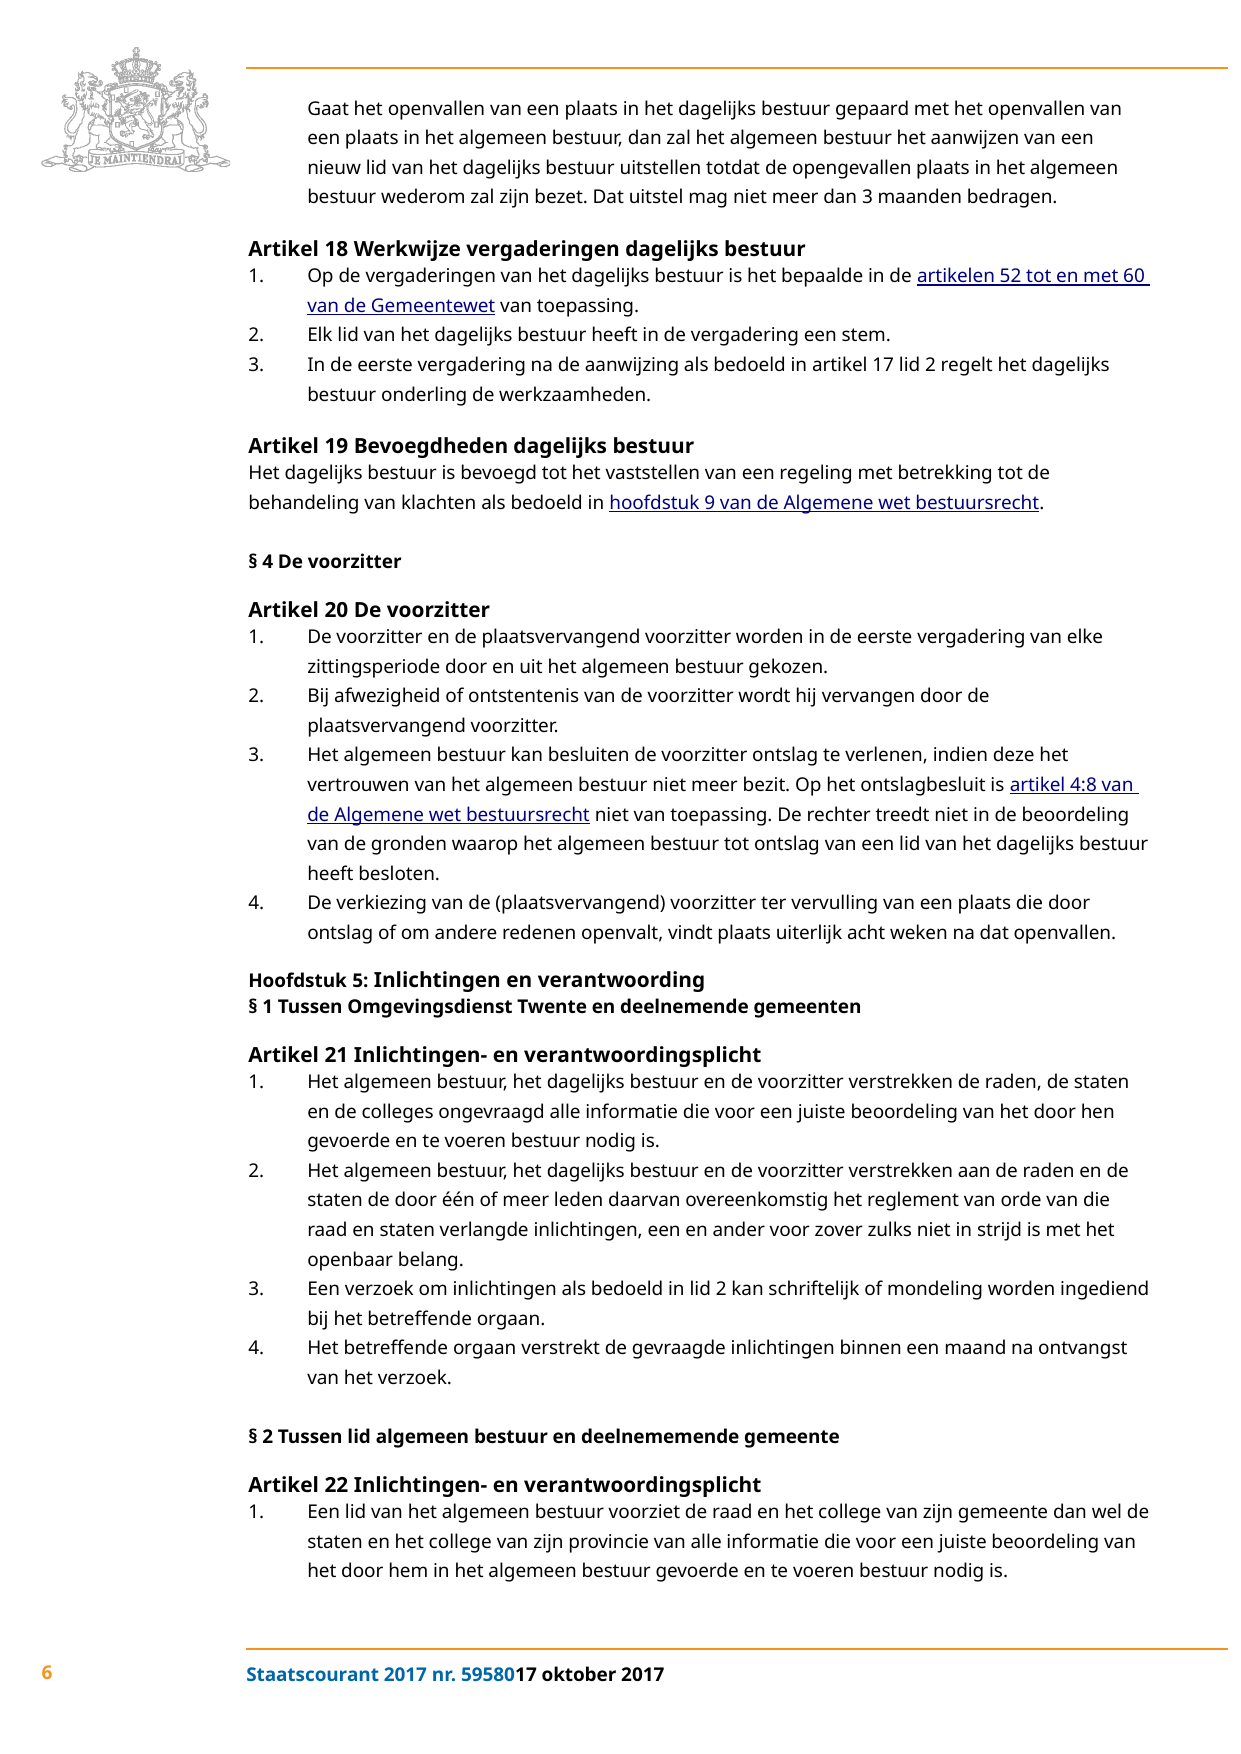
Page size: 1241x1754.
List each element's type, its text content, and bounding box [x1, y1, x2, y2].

list Elk lid van het dagelijks bestuur heeft in de vergadering een stem. [248, 322, 1152, 347]
list Gaat het openvallen van een plaats in het dagelijks bestuur gepaard met het openvallen van een plaats in het algemeen bestuur, dan zal het algemeen bestuur het aanwijzen van een nieuw lid van het dagelijks bestuur uitstellen totdat de opengevallen plaats in het algemeen bestuur wederom zal zijn bezet. Dat uitstel mag niet meer dan 3 maanden bedragen. [248, 95, 1152, 209]
list Een verzoek om inlichtingen als bedoeld in lid 2 kan schriftelijk of mondeling worden ingediend bij het betreffende orgaan. [248, 1275, 1152, 1331]
text Artikel 22 Inlichtingen- en verantwoordingsplicht [248, 1470, 1152, 1498]
text Hoofdstuk 5: Inlichtingen en verantwoording [248, 965, 1152, 993]
text Het dagelijks bestuur is bevoegd tot het vaststellen van een regeling met betrekking tot de behandeling van klachten als bedoeld in hoofdstuk 9 van de Algemene wet bestuursrecht. [248, 459, 1152, 515]
list Het algemeen bestuur kan besluiten de voorzitter ontslag te verlenen, indien deze het vertrouwen van het algemeen bestuur niet meer bezit. Op het ontslagbesluit is artikel 4:8 van de Algemene wet bestuursrecht niet van toepassing. De rechter treedt niet in de beoordeling van de gronden waarop het algemeen bestuur tot ontslag van een lid van het dagelijks bestuur heeft besloten. [248, 742, 1152, 886]
list Bij afwezigheid of ontstentenis van de voorzitter wordt hij vervangen door de plaatsvervangend voorzitter. [248, 682, 1152, 738]
list De verkiezing van de (plaatsvervangend) voorzitter ter vervulling van een plaats die door ontslag of om andere redenen openvalt, vindt plaats uiterlijk acht weken na dat openvallen. [248, 889, 1152, 945]
list Het algemeen bestuur, het dagelijks bestuur en de voorzitter verstrekken aan de raden en de staten de door één of meer leden daarvan overeenkomstig het reglement van orde van die raad en staten verlangde inlichtingen, een en ander voor zover zulks niet in strijd is met het openbaar belang. [248, 1157, 1152, 1271]
text Artikel 21 Inlichtingen- en verantwoordingsplicht [248, 1040, 1152, 1068]
picture [41, 47, 231, 172]
list In de eerste vergadering na de aanwijzing als bedoeld in artikel 17 lid 2 regelt het dagelijks bestuur onderling de werkzaamheden. [248, 351, 1152, 406]
text § 4 De voorzitter [248, 548, 1152, 574]
list Het betreffende orgaan verstrekt de gevraagde inlichtingen binnen een maand na ontvangst van het verzoek. [248, 1334, 1152, 1390]
text Artikel 18 Werkwijze vergaderingen dagelijks bestuur [248, 234, 1152, 262]
list Het algemeen bestuur, het dagelijks bestuur en de voorzitter verstrekken de raden, de staten en de colleges ongevraagd alle informatie die voor een juiste beoordeling van het door hen gevoerde en te voeren bestuur nodig is. [248, 1068, 1152, 1153]
text § 1 Tussen Omgevingsdienst Twente en deelnemende gemeenten [248, 993, 1152, 1019]
text Artikel 19 Bevoegdheden dagelijks bestuur [248, 431, 1152, 459]
text Artikel 20 De voorzitter [248, 595, 1152, 623]
list Een lid van het algemeen bestuur voorziet de raad en het college van zijn gemeente dan wel de staten en het college van zijn provincie van alle informatie die voor een juiste beoordeling van het door hem in het algemeen bestuur gevoerde en te voeren bestuur nodig is. [248, 1498, 1152, 1583]
list Op de vergaderingen van het dagelijks bestuur is het bepaalde in de artikelen 52 tot en met 60 van de Gemeentewet van toepassing. [248, 262, 1152, 318]
text § 2 Tussen lid algemeen bestuur en deelnememende gemeente [248, 1423, 1152, 1449]
list De voorzitter en de plaatsvervangend voorzitter worden in de eerste vergadering van elke zittingsperiode door en uit het algemeen bestuur gekozen. [248, 623, 1152, 679]
